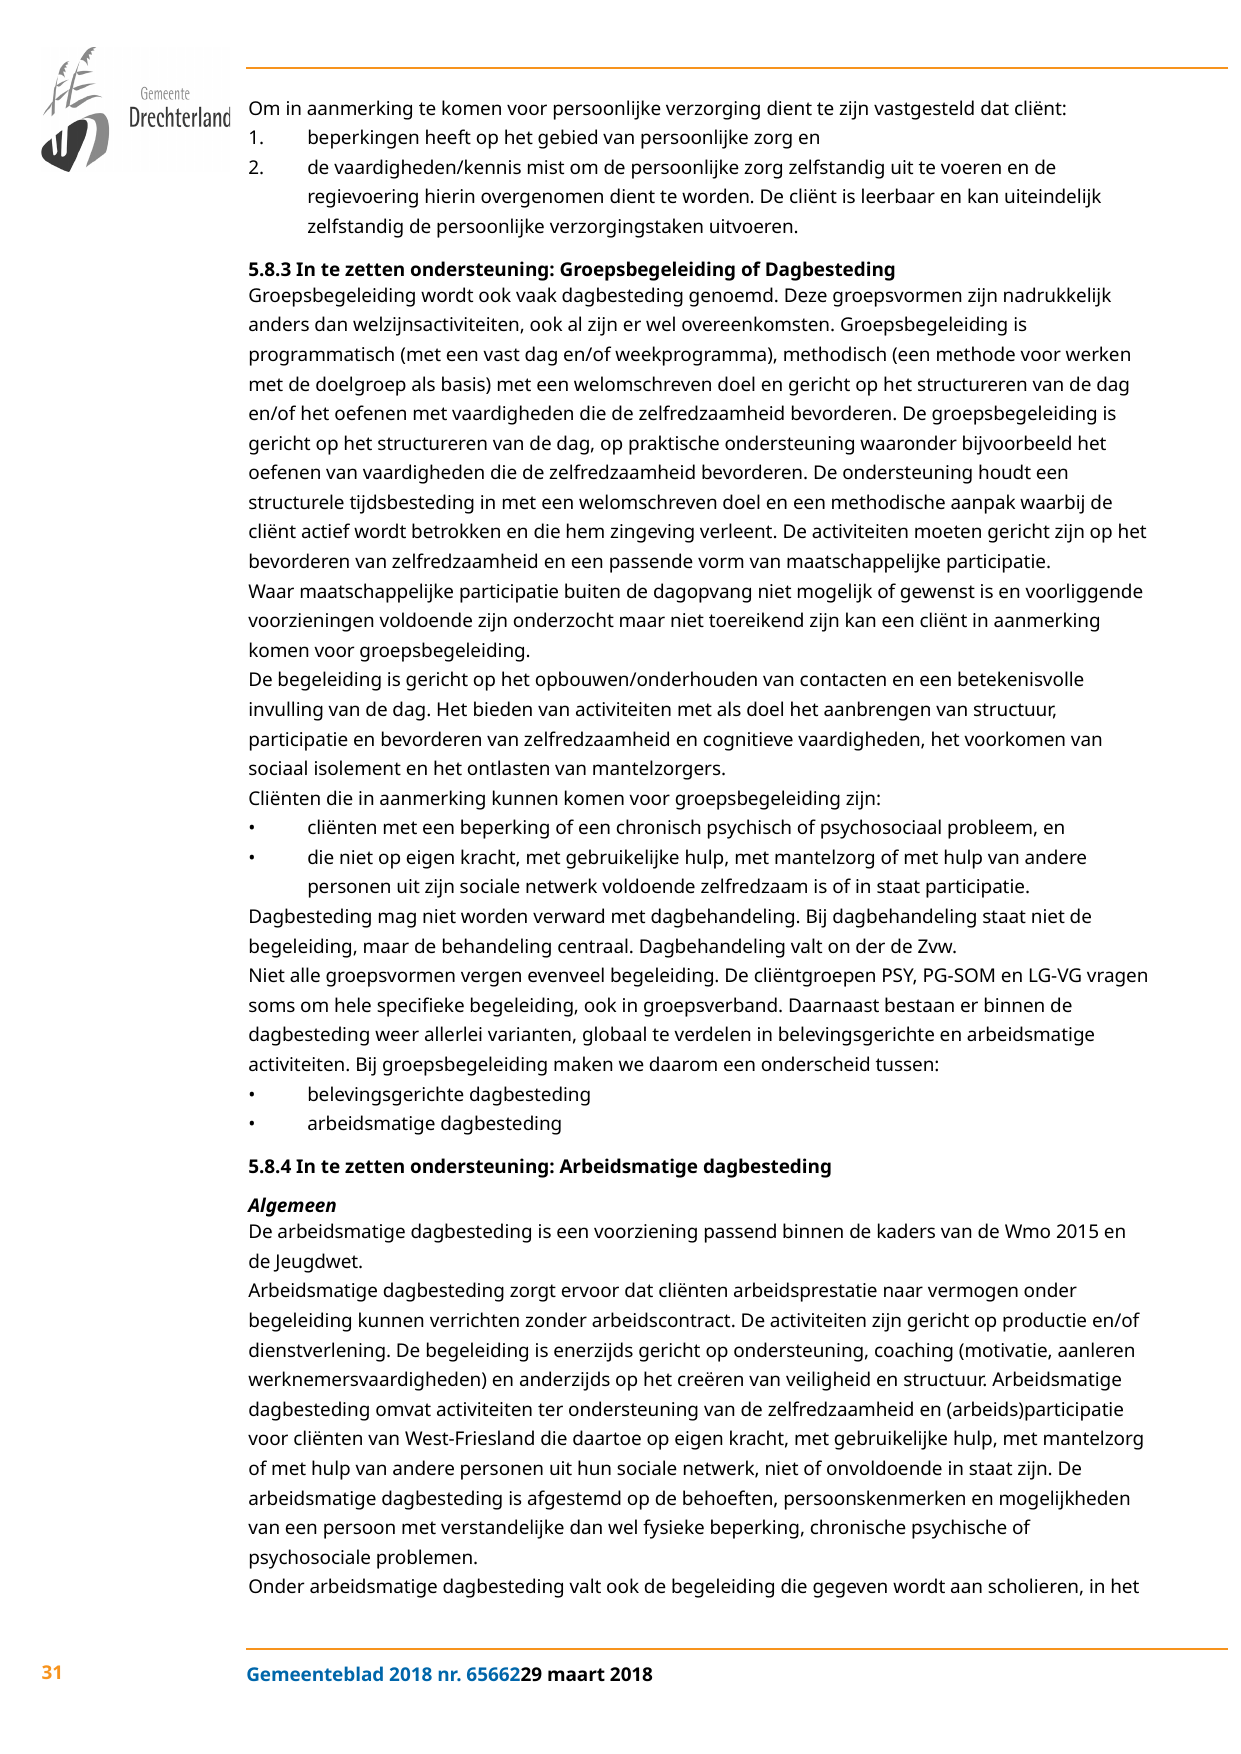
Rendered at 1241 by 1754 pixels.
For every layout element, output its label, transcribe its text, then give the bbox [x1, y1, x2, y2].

picture [41, 47, 231, 172]
list de vaardigheden/kennis mist om de persoonlijke zorg zelfstandig uit te voeren en de regievoering hierin overgenomen dient te worden. De cliënt is leerbaar en kan uiteindelijk zelfstandig de persoonlijke verzorgingstaken uitvoeren. [248, 154, 1152, 239]
text Arbeidsmatige dagbesteding zorgt ervoor dat cliënten arbeidsprestatie naar vermogen onder begeleiding kunnen verrichten zonder arbeidscontract. De activiteiten zijn gericht op productie en/of dienstverlening. De begeleiding is enerzijds gericht op ondersteuning, coaching (motivatie, aanleren werknemersvaardigheden) en anderzijds op het creëren van veiligheid en structuur. Arbeidsmatige dagbesteding omvat activiteiten ter ondersteuning van de zelfredzaamheid en (arbeids)participatie voor cliënten van West-Friesland die daartoe op eigen kracht, met gebruikelijke hulp, met mantelzorg of met hulp van andere personen uit hun sociale netwerk, niet of onvoldoende in staat zijn. De arbeidsmatige dagbesteding is afgestemd op de behoeften, persoonskenmerken en mogelijkheden van een persoon met verstandelijke dan wel fysieke beperking, chronische psychische of psychosociale problemen. [248, 1278, 1152, 1569]
text Om in aanmerking te komen voor persoonlijke verzorging dient te zijn vastgesteld dat cliënt: [248, 95, 1152, 121]
text 5.8.4 In te zetten ondersteuning: Arbeidsmatige dagbesteding [248, 1153, 1152, 1179]
text 5.8.3 In te zetten ondersteuning: Groepsbegeleiding of Dagbesteding [248, 256, 1152, 282]
list cliënten met een beperking of een chronisch psychisch of psychosociaal probleem, en [248, 814, 1152, 840]
list beperkingen heeft op het gebied van persoonlijke zorg en [248, 124, 1152, 150]
text Cliënten die in aanmerking kunnen komen voor groepsbegeleiding zijn: [248, 785, 1152, 811]
text De begeleiding is gericht op het opbouwen/onderhouden van contacten en een betekenisvolle invulling van de dag. Het bieden van activiteiten met als doel het aanbrengen van structuur, participatie en bevorderen van zelfredzaamheid en cognitieve vaardigheden, het voorkomen van sociaal isolement en het ontlasten van mantelzorgers. [248, 667, 1152, 781]
text Niet alle groepsvormen vergen evenveel begeleiding. De cliëntgroepen PSY, PG-SOM en LG-VG vragen soms om hele specifieke begeleiding, ook in groepsverband. Daarnaast bestaan er binnen de dagbesteding weer allerlei varianten, globaal te verdelen in belevingsgerichte en arbeidsmatige activiteiten. Bij groepsbegeleiding maken we daarom een onderscheid tussen: [248, 962, 1152, 1077]
text Dagbesteding mag niet worden verward met dagbehandeling. Bij dagbehandeling staat niet de begeleiding, maar de behandeling centraal. Dagbehandeling valt on der de Zvw. [248, 903, 1152, 958]
list arbeidsmatige dagbesteding [248, 1110, 1152, 1136]
text Onder arbeidsmatige dagbesteding valt ook de begeleiding die gegeven wordt aan scholieren, in het [248, 1573, 1152, 1599]
text Algemeen [248, 1193, 1152, 1218]
text De arbeidsmatige dagbesteding is een voorziening passend binnen de kaders van de Wmo 2015 en de Jeugdwet. [248, 1218, 1152, 1274]
text Waar maatschappelijke participatie buiten de dagopvang niet mogelijk of gewenst is en voorliggende voorzieningen voldoende zijn onderzocht maar niet toereikend zijn kan een cliënt in aanmerking komen voor groepsbegeleiding. [248, 578, 1152, 663]
list die niet op eigen kracht, met gebruikelijke hulp, met mantelzorg of met hulp van andere personen uit zijn sociale netwerk voldoende zelfredzaam is of in staat participatie. [248, 844, 1152, 899]
text Groepsbegeleiding wordt ook vaak dagbesteding genoemd. Deze groepsvormen zijn nadrukkelijk anders dan welzijnsactiviteiten, ook al zijn er wel overeenkomsten. Groepsbegeleiding is programmatisch (met een vast dag en/of weekprogramma), methodisch (een methode voor werken met de doelgroep als basis) met een welomschreven doel en gericht op het structureren van de dag en/of het oefenen met vaardigheden die de zelfredzaamheid bevorderen. De groepsbegeleiding is gericht op het structureren van de dag, op praktische ondersteuning waaronder bijvoorbeeld het oefenen van vaardigheden die de zelfredzaamheid bevorderen. De ondersteuning houdt een structurele tijdsbesteding in met een welomschreven doel en een methodische aanpak waarbij de cliënt actief wordt betrokken en die hem zingeving verleent. De activiteiten moeten gericht zijn op het bevorderen van zelfredzaamheid en een passende vorm van maatschappelijke participatie. [248, 282, 1152, 574]
list belevingsgerichte dagbesteding [248, 1081, 1152, 1106]
